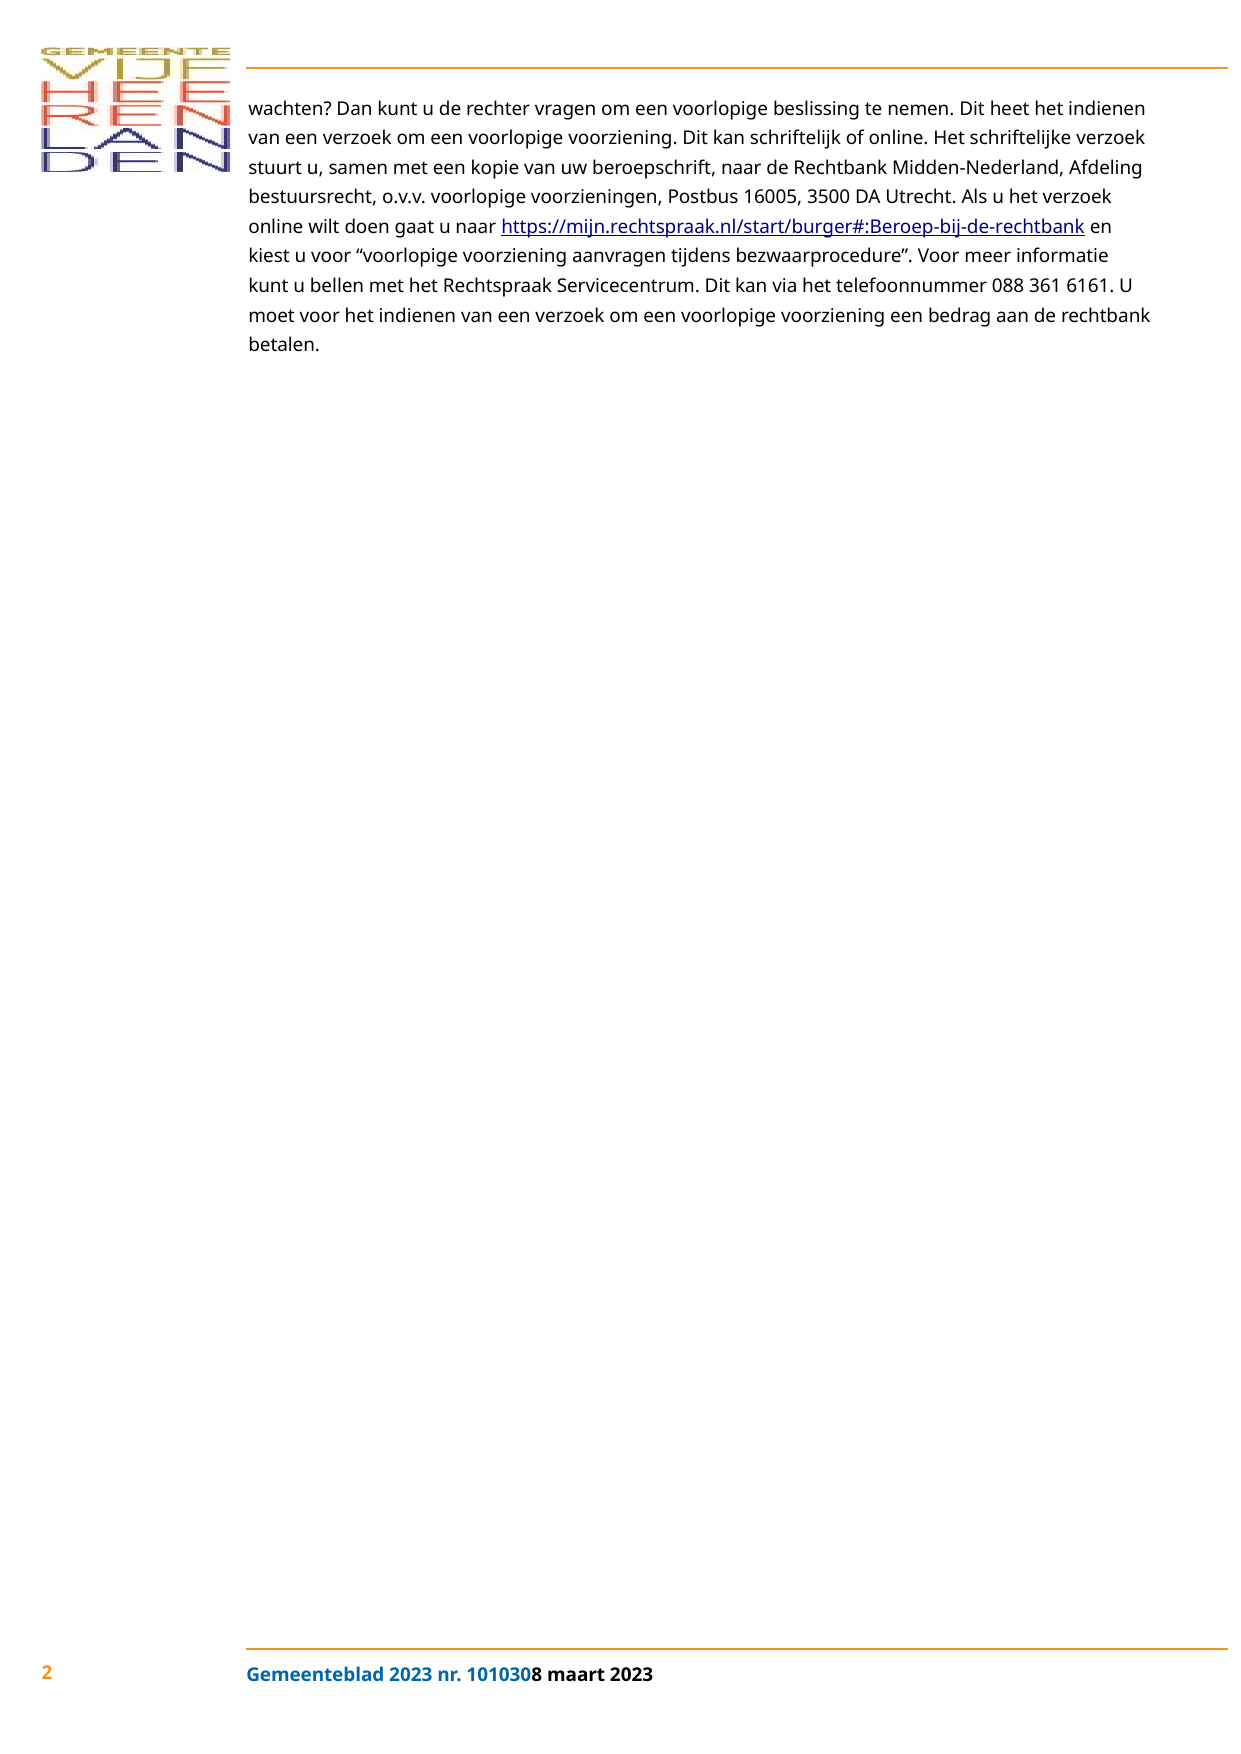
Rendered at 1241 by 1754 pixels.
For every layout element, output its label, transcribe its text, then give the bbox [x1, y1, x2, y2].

picture [41, 47, 231, 172]
text wachten? Dan kunt u de rechter vragen om een voorlopige beslissing te nemen. Dit heet het indienen van een verzoek om een voorlopige voorziening. Dit kan schriftelijk of online. Het schriftelijke verzoek stuurt u, samen met een kopie van uw beroepschrift, naar de Rechtbank Midden-Nederland, Afdeling bestuursrecht, o.v.v. voorlopige voorzieningen, Postbus 16005, 3500 DA Utrecht. Als u het verzoek online wilt doen gaat u naar https://mijn.rechtspraak.nl/start/burger#:Beroep-bij-de-rechtbank en kiest u voor “voorlopige voorziening aanvragen tijdens bezwaarprocedure”. Voor meer informatie kunt u bellen met het Rechtspraak Servicecentrum. Dit kan via het telefoonnummer 088 361 6161. U moet voor het indienen van een verzoek om een voorlopige voorziening een bedrag aan de rechtbank betalen. [248, 95, 1152, 357]
